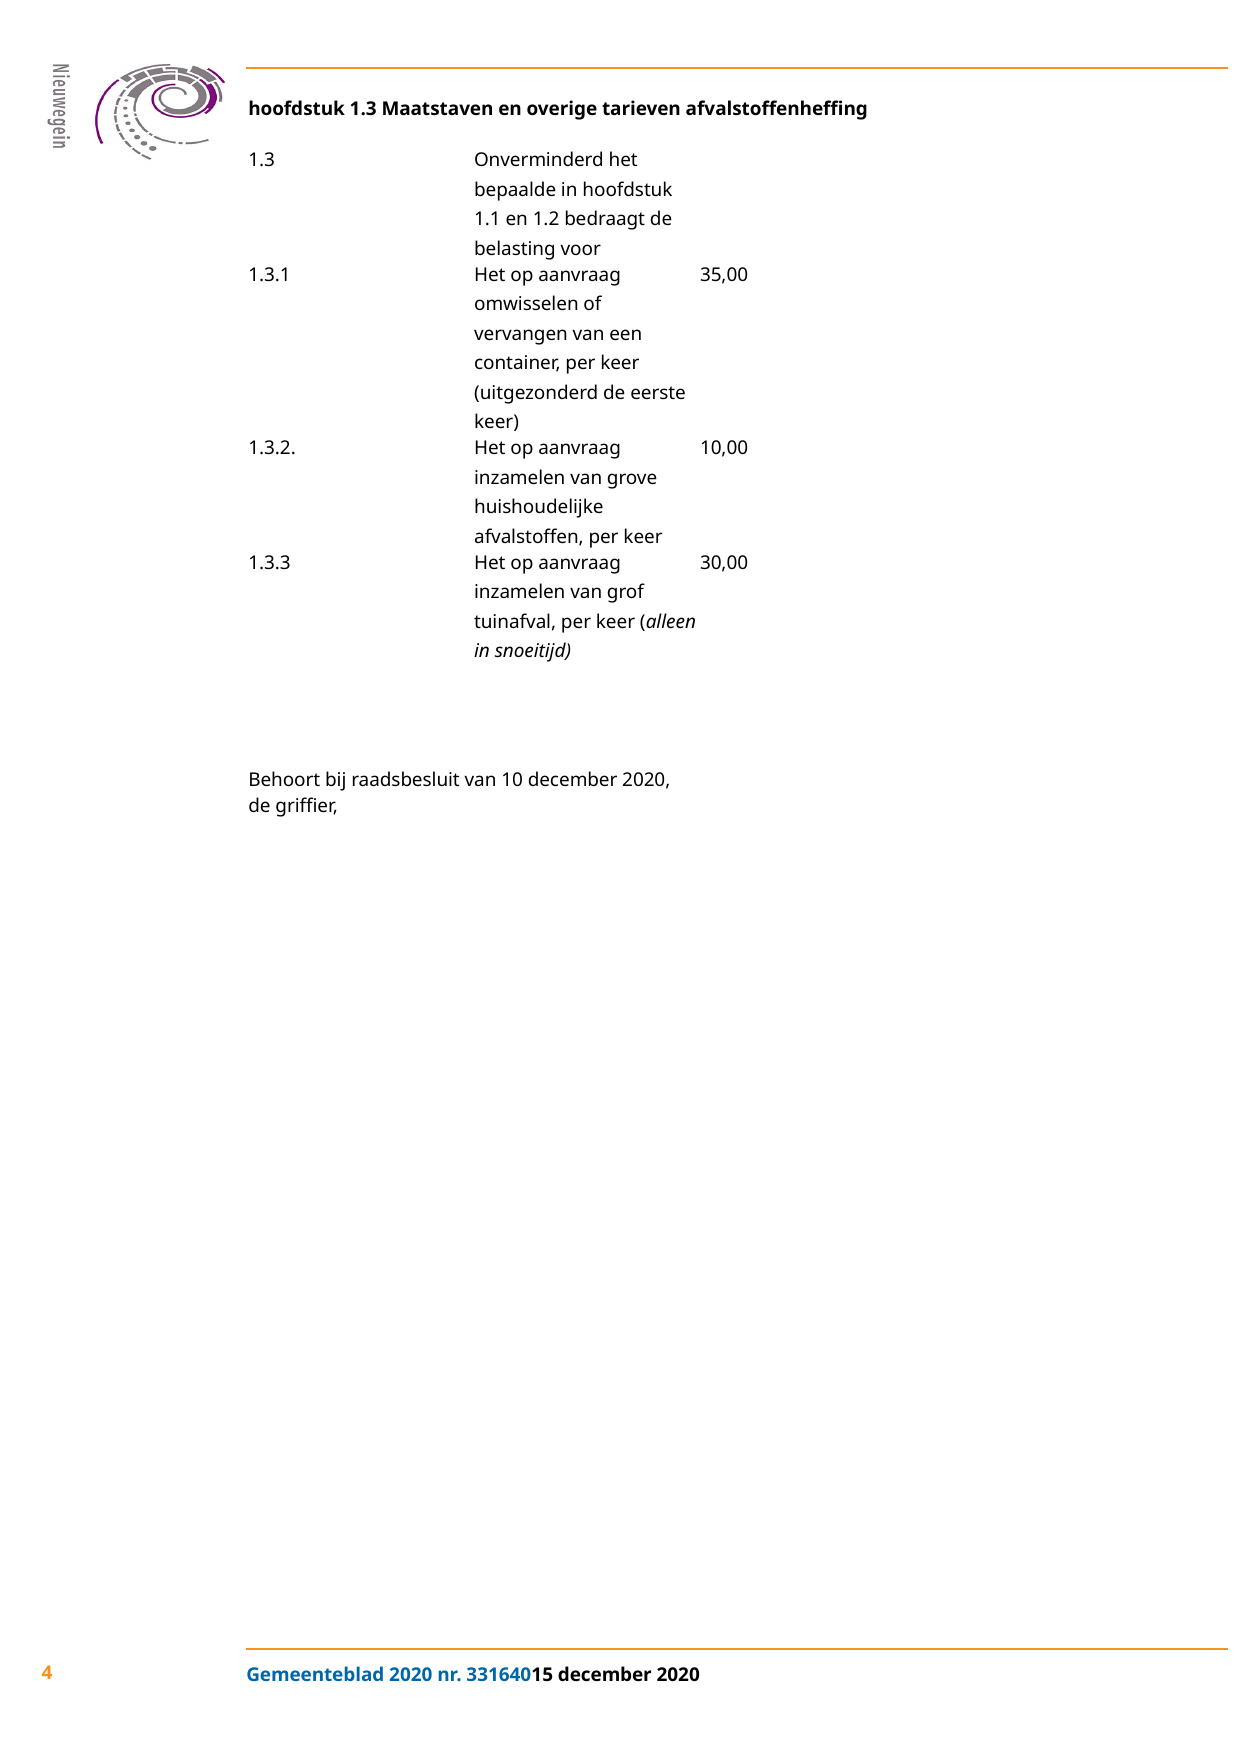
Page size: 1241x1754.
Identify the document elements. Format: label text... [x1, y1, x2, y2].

table_cell [700, 741, 1152, 766]
table_cell Het op aanvraag inzamelen van grove huishoudelijke afvalstoffen, per keer [474, 434, 700, 549]
table_cell [248, 121, 474, 146]
table_cell hoofdstuk 1.3 Maatstaven en overige tarieven afvalstoffenheffing [248, 95, 1152, 121]
table_cell [248, 663, 474, 689]
table_cell Behoort bij raadsbesluit van 10 december 2020, [248, 766, 700, 792]
table_cell Het op aanvraag omwisselen of vervangen van een container, per keer (uitgezonderd de eerste keer) [474, 261, 700, 434]
table_cell [474, 663, 700, 689]
table_cell [248, 715, 700, 741]
table_cell Het op aanvraag inzamelen van grof tuinafval, per keer (alleen in snoeitijd) [474, 549, 700, 663]
table_cell 10,00 [700, 434, 1152, 549]
table_cell [700, 146, 1152, 261]
table_cell [700, 766, 1152, 792]
table_cell Onverminderd het bepaalde in hoofdstuk 1.1 en 1.2 bedraagt de belasting voor [474, 146, 700, 261]
table_cell [474, 121, 700, 146]
table_cell [700, 689, 1152, 715]
table_cell de griffier, [248, 792, 700, 818]
table_cell 1.3.2. [248, 434, 474, 549]
table_cell [248, 741, 700, 766]
picture [41, 47, 231, 172]
table_cell [700, 792, 1152, 818]
table_cell 1.3.1 [248, 261, 474, 434]
table_cell [248, 689, 700, 715]
table_cell [700, 715, 1152, 741]
table_cell [700, 663, 1152, 689]
table_cell 1.3 [248, 146, 474, 261]
table_cell 35,00 [700, 261, 1152, 434]
table_cell 1.3.3 [248, 549, 474, 663]
table_cell 30,00 [700, 549, 1152, 663]
table_cell [700, 121, 1152, 146]
